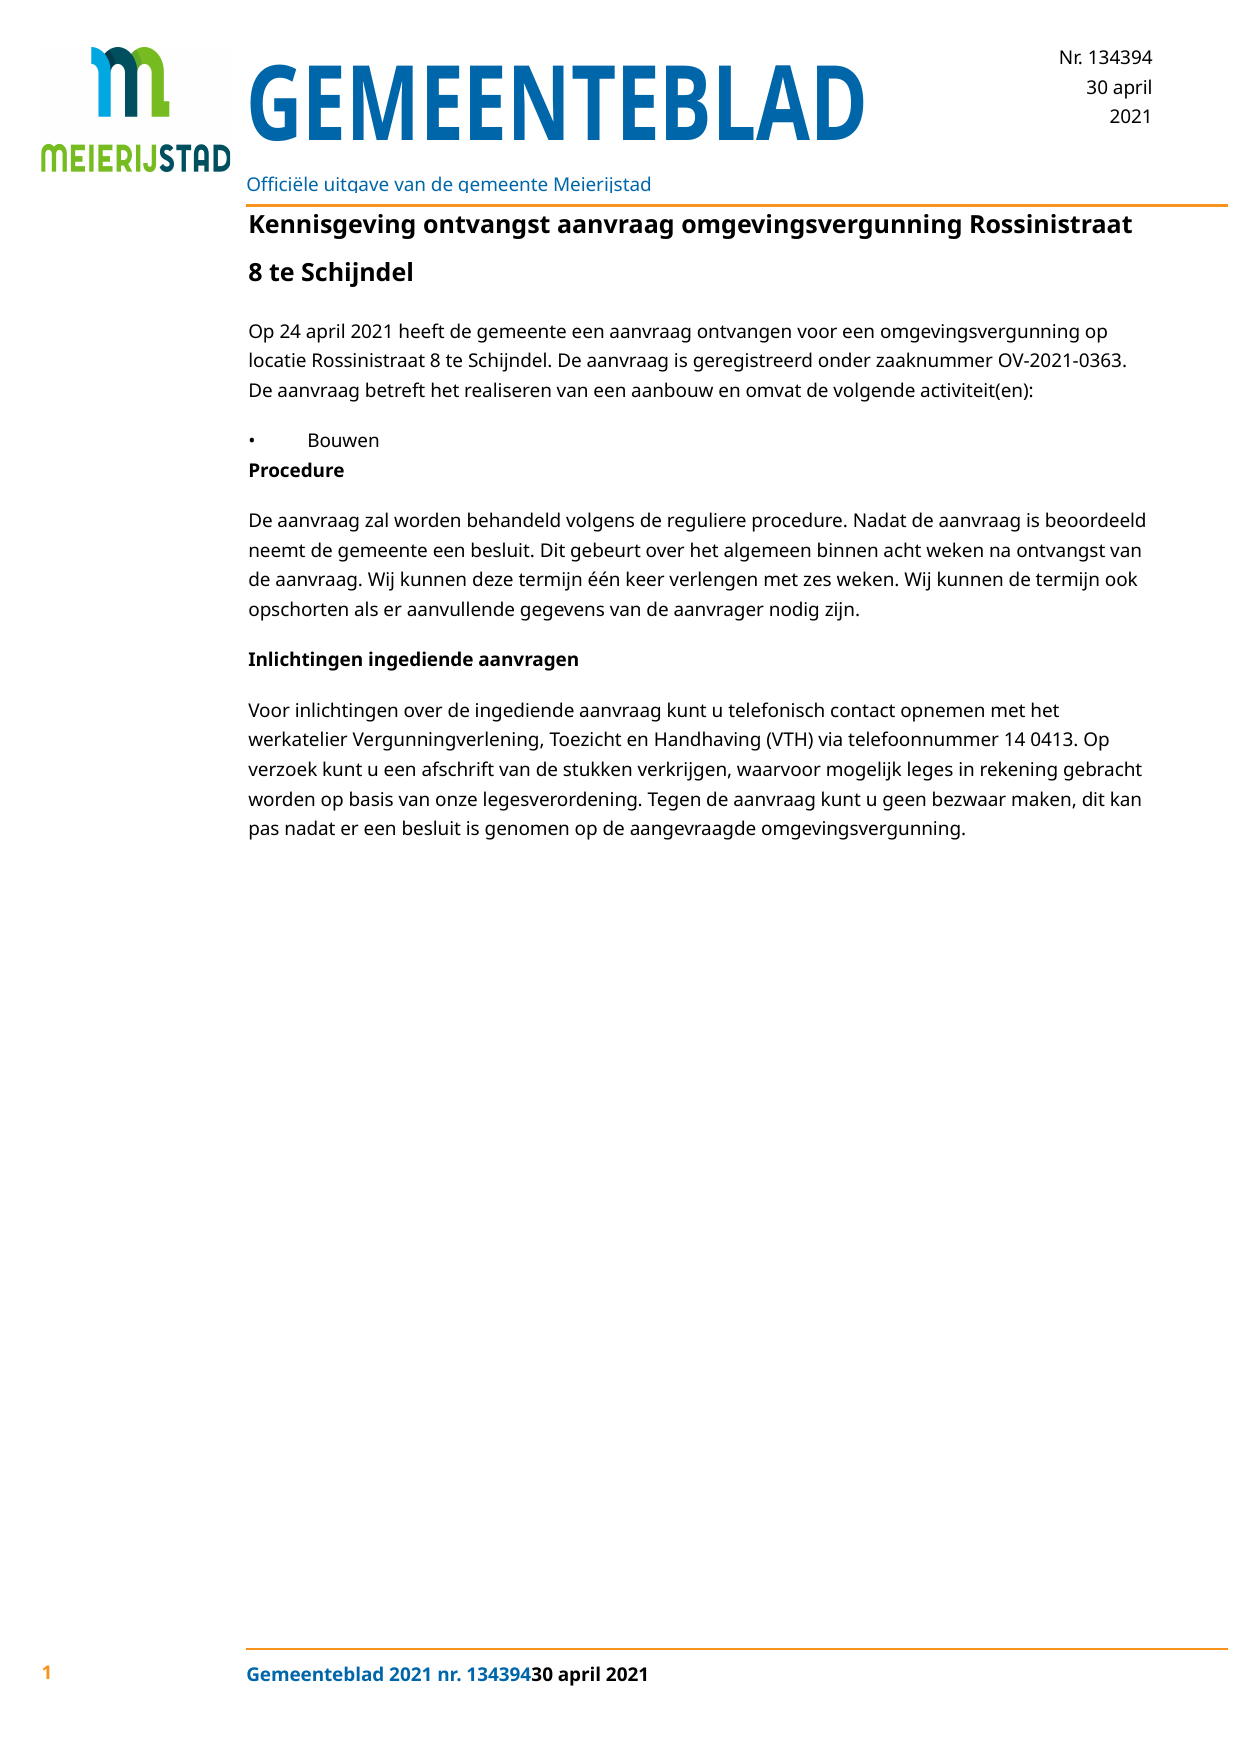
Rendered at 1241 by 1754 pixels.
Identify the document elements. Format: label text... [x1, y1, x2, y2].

text Inlichtingen ingediende aanvragen [248, 647, 1152, 672]
text Voor inlichtingen over de ingediende aanvraag kunt u telefonisch contact opnemen met het werkatelier Vergunningverlening, Toezicht en Handhaving (VTH) via telefoonnummer 14 0413. Op verzoek kunt u een afschrift van de stukken verkrijgen, waarvoor mogelijk leges in rekening gebracht worden op basis van onze legesverordening. Tegen de aanvraag kunt u geen bezwaar maken, dit kan pas nadat er een besluit is genomen op de aangevraagde omgevingsvergunning. [248, 697, 1152, 841]
text Procedure [248, 457, 1152, 483]
picture [41, 47, 231, 172]
text De aanvraag zal worden behandeld volgens de reguliere procedure. Nadat de aanvraag is beoordeeld neemt de gemeente een besluit. Dit gebeurt over het algemeen binnen acht weken na ontvangst van de aanvraag. Wij kunnen deze termijn één keer verlengen met zes weken. Wij kunnen de termijn ook opschorten als er aanvullende gegevens van de aanvrager nodig zijn. [248, 507, 1152, 622]
text Kennisgeving ontvangst aanvraag omgevingsvergunning Rossinistraat 8 te Schijndel [248, 207, 1152, 288]
list Bouwen [248, 427, 1152, 453]
text Op 24 april 2021 heeft de gemeente een aanvraag ontvangen voor een omgevingsvergunning op locatie Rossinistraat 8 te Schijndel. De aanvraag is geregistreerd onder zaaknummer OV-2021-0363. De aanvraag betreft het realiseren van een aanbouw en omvat de volgende activiteit(en): [248, 318, 1152, 403]
